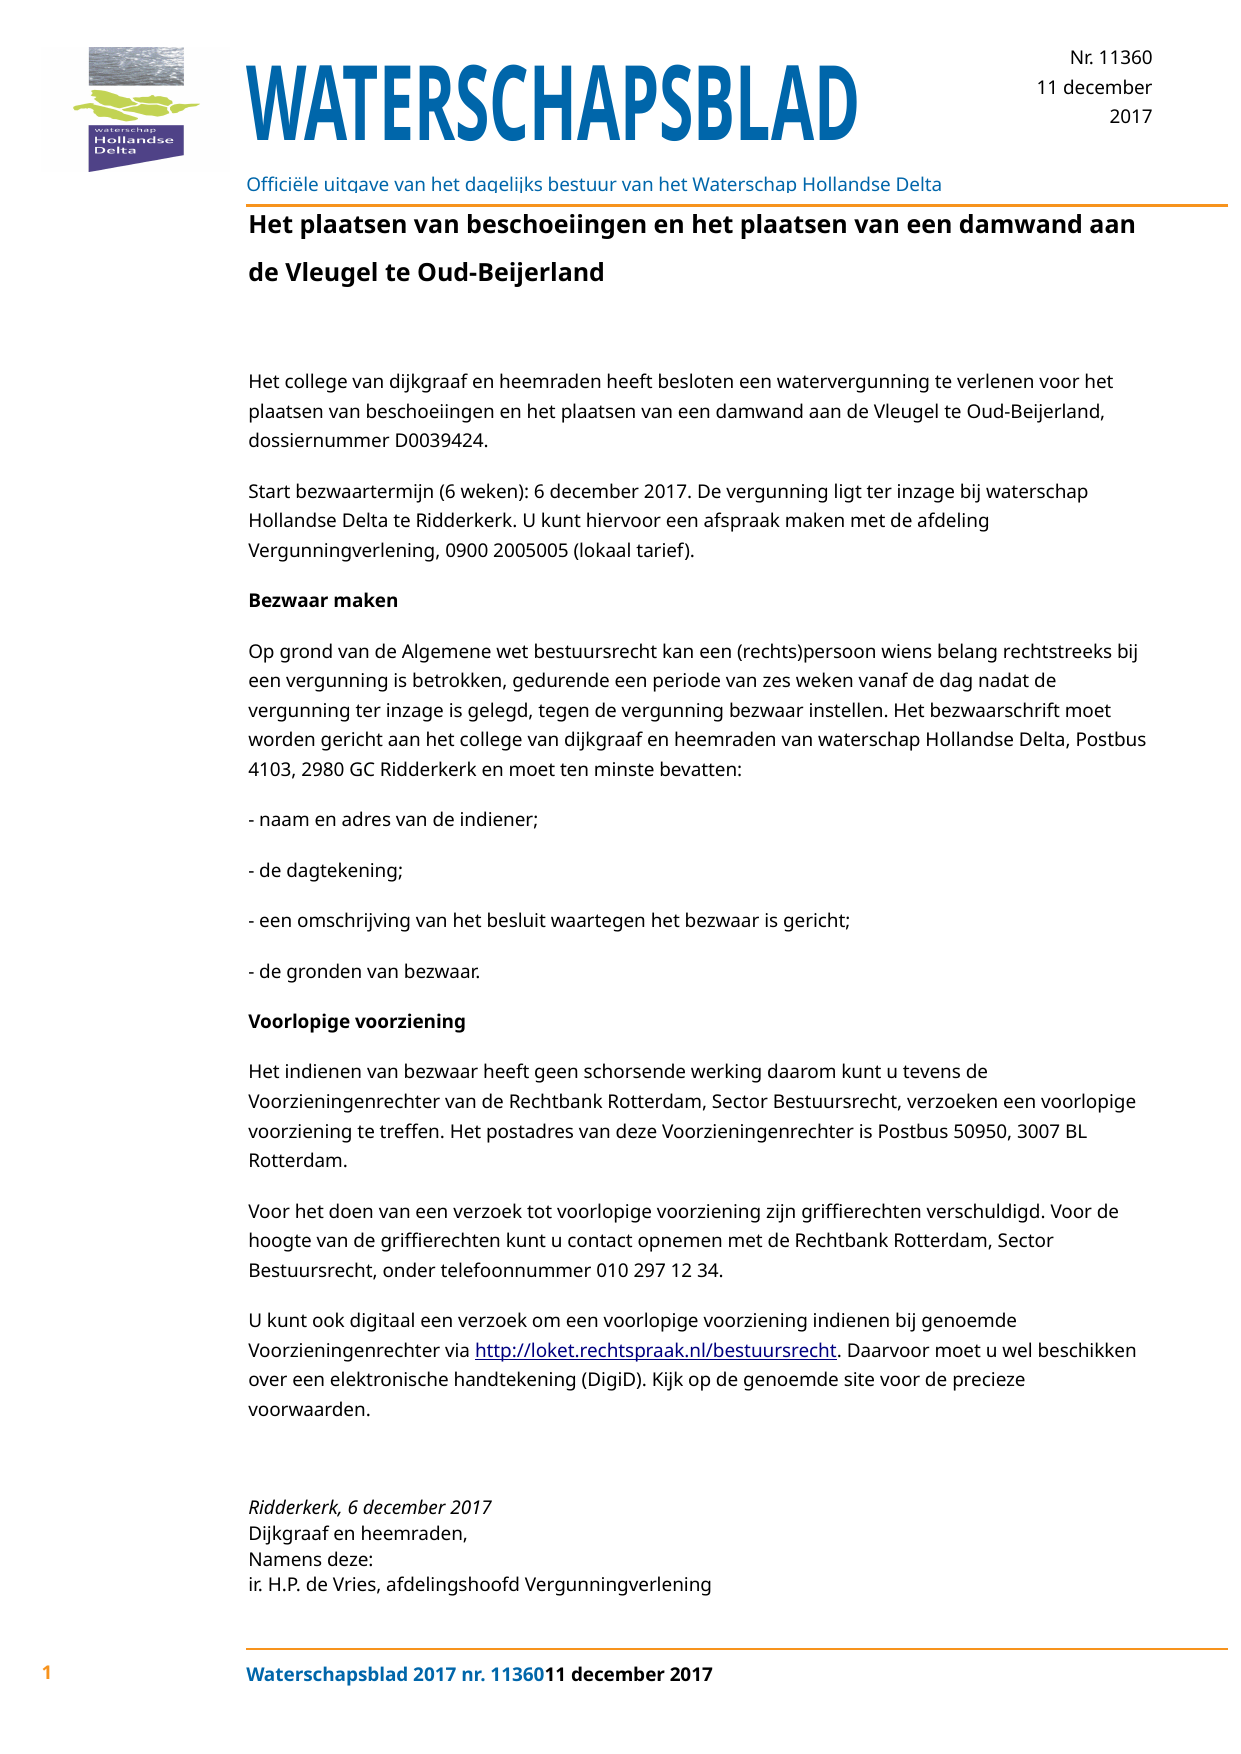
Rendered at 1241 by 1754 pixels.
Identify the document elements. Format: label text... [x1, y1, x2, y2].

text Op grond van de Algemene wet bestuursrecht kan een (rechts)persoon wiens belang rechtstreeks bij een vergunning is betrokken, gedurende een periode van zes weken vanaf de dag nadat de vergunning ter inzage is gelegd, tegen de vergunning bezwaar instellen. Het bezwaarschrift moet worden gericht aan het college van dijkgraaf en heemraden van waterschap Hollandse Delta, Postbus 4103, 2980 GC Ridderkerk en moet ten minste bevatten: [248, 638, 1152, 782]
text - de dagtekening; [248, 857, 1152, 883]
text Het plaatsen van beschoeiingen en het plaatsen van een damwand aan de Vleugel te Oud-Beijerland [248, 207, 1152, 288]
text Namens deze: [248, 1546, 1152, 1572]
text Het college van dijkgraaf en heemraden heeft besloten een watervergunning te verlenen voor het plaatsen van beschoeiingen en het plaatsen van een damwand aan de Vleugel te Oud-Beijerland, dossiernummer D0039424. [248, 368, 1152, 453]
text Voor het doen van een verzoek tot voorlopige voorziening zijn griffierechten verschuldigd. Voor de hoogte van de griffierechten kunt u contact opnemen met de Rechtbank Rotterdam, Sector Bestuursrecht, onder telefoonnummer 010 297 12 34. [248, 1198, 1152, 1283]
text Dijkgraaf en heemraden, [248, 1520, 1152, 1546]
text U kunt ook digitaal een verzoek om een voorlopige voorziening indienen bij genoemde Voorzieningenrechter via http://loket.rechtspraak.nl/bestuursrecht. Daarvoor moet u wel beschikken over een elektronische handtekening (DigiD). Kijk op de genoemde site voor de precieze voorwaarden. [248, 1307, 1152, 1422]
text - een omschrijving van het besluit waartegen het bezwaar is gericht; [248, 907, 1152, 933]
text Voorlopige voorziening [248, 1008, 1152, 1034]
text Bezwaar maken [248, 587, 1152, 613]
text ir. H.P. de Vries, afdelingshoofd Vergunningverlening [248, 1572, 1152, 1597]
text - naam en adres van de indiener; [248, 807, 1152, 832]
picture [41, 47, 231, 172]
text Start bezwaartermijn (6 weken): 6 december 2017. De vergunning ligt ter inzage bij waterschap Hollandse Delta te Ridderkerk. U kunt hiervoor een afspraak maken met de afdeling Vergunningverlening, 0900 2005005 (lokaal tarief). [248, 478, 1152, 563]
text Ridderkerk, 6 december 2017 [248, 1494, 1152, 1520]
text Het indienen van bezwaar heeft geen schorsende werking daarom kunt u tevens de Voorzieningenrechter van de Rechtbank Rotterdam, Sector Bestuursrecht, verzoeken een voorlopige voorziening te treffen. Het postadres van deze Voorzieningenrechter is Postbus 50950, 3007 BL Rotterdam. [248, 1059, 1152, 1173]
text - de gronden van bezwaar. [248, 958, 1152, 984]
